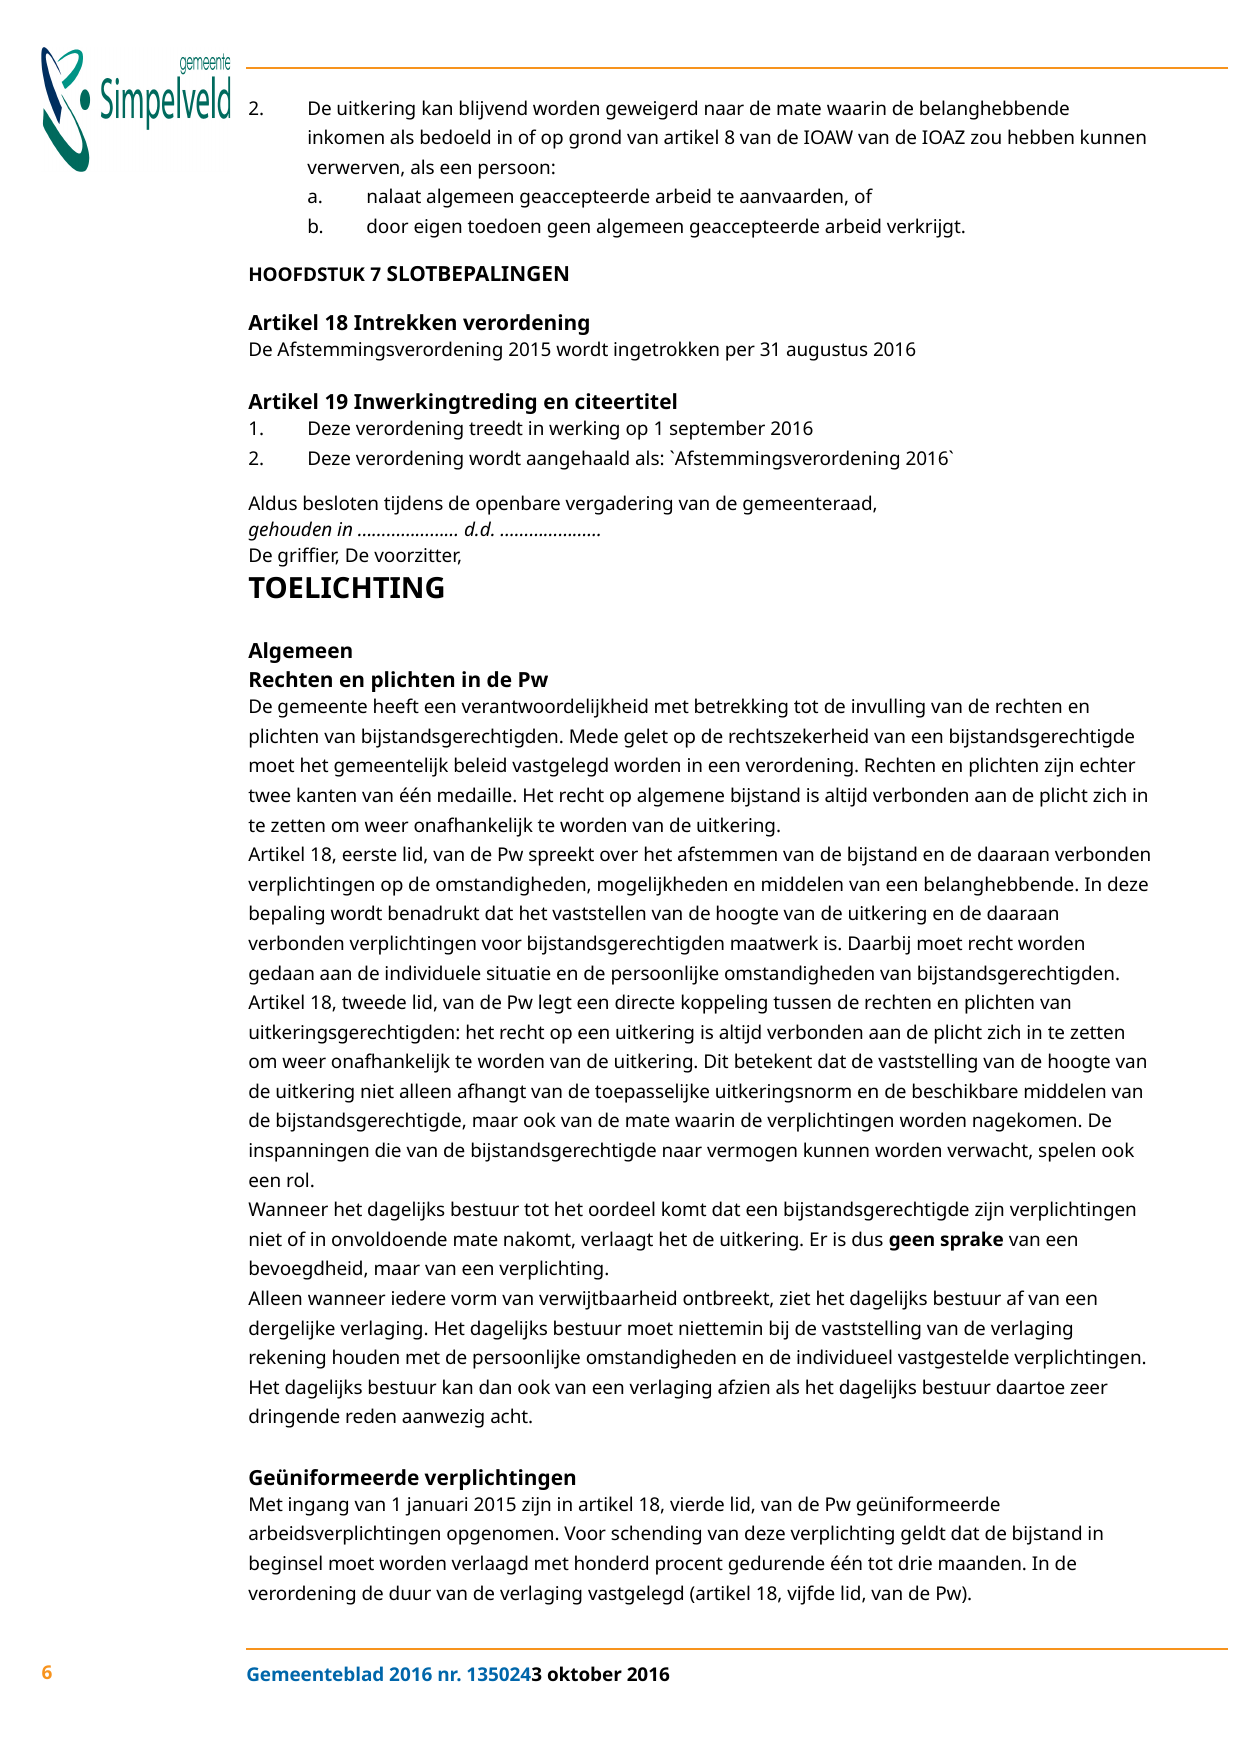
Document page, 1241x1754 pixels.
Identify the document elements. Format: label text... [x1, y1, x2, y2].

text Algemeen [248, 637, 1152, 665]
text Rechten en plichten in de Pw [248, 665, 1152, 693]
list Deze verordening treedt in werking op 1 september 2016 [248, 415, 1152, 441]
text Met ingang van 1 januari 2015 zijn in artikel 18, vierde lid, van de Pw geüniformeerde arbeidsverplichtingen opgenomen. Voor schending van deze verplichting geldt dat de bijstand in beginsel moet worden verlaagd met honderd procent gedurende één tot drie maanden. In de verordening de duur van de verlaging vastgelegd (artikel 18, vijfde lid, van de Pw). [248, 1491, 1152, 1606]
text De griffier, De voorzitter, [248, 542, 1152, 568]
text Artikel 19 Inwerkingtreding en citeertitel [248, 387, 1152, 415]
text Wanneer het dagelijks bestuur tot het oordeel komt dat een bijstandsgerechtigde zijn verplichtingen niet of in onvoldoende mate nakomt, verlaagt het de uitkering. Er is dus geen sprake van een bevoegdheid, maar van een verplichting. [248, 1196, 1152, 1281]
list Deze verordening wordt aangehaald als: `Afstemmingsverordening 2016` [248, 445, 1152, 471]
picture [41, 47, 231, 172]
text De Afstemmingsverordening 2015 wordt ingetrokken per 31 augustus 2016 [248, 336, 1152, 362]
text TOELICHTING [248, 568, 1152, 607]
text Geüniformeerde verplichtingen [248, 1463, 1152, 1491]
text HOOFDSTUK 7 SLOTBEPALINGEN [248, 259, 1152, 287]
text Artikel 18, eerste lid, van de Pw spreekt over het afstemmen van de bijstand en de daaraan verbonden verplichtingen op de omstandigheden, mogelijkheden en middelen van een belanghebbende. In deze bepaling wordt benadrukt dat het vaststellen van de hoogte van de uitkering en de daaraan verbonden verplichtingen voor bijstandsgerechtigden maatwerk is. Daarbij moet recht worden gedaan aan de individuele situatie en de persoonlijke omstandigheden van bijstandsgerechtigden. Artikel 18, tweede lid, van de Pw legt een directe koppeling tussen de rechten en plichten van uitkeringsgerechtigden: het recht op een uitkering is altijd verbonden aan de plicht zich in te zetten om weer onafhankelijk te worden van de uitkering. Dit betekent dat de vaststelling van de hoogte van de uitkering niet alleen afhangt van de toepasselijke uitkeringsnorm en de beschikbare middelen van de bijstandsgerechtigde, maar ook van de mate waarin de verplichtingen worden nagekomen. De inspanningen die van de bijstandsgerechtigde naar vermogen kunnen worden verwacht, spelen ook een rol. [248, 841, 1152, 1192]
list nalaat algemeen geaccepteerde arbeid te aanvaarden, of [307, 183, 1152, 209]
list door eigen toedoen geen algemeen geaccepteerde arbeid verkrijgt. [307, 213, 1152, 239]
text De gemeente heeft een verantwoordelijkheid met betrekking tot de invulling van de rechten en plichten van bijstandsgerechtigden. Mede gelet op de rechtszekerheid van een bijstandsgerechtigde moet het gemeentelijk beleid vastgelegd worden in een verordening. Rechten en plichten zijn echter twee kanten van één medaille. Het recht op algemene bijstand is altijd verbonden aan de plicht zich in te zetten om weer onafhankelijk te worden van de uitkering. [248, 693, 1152, 837]
text gehouden in ………………… d.d. ………………… [248, 516, 1152, 542]
text Artikel 18 Intrekken verordening [248, 308, 1152, 336]
text Alleen wanneer iedere vorm van verwijtbaarheid ontbreekt, ziet het dagelijks bestuur af van een dergelijke verlaging. Het dagelijks bestuur moet niettemin bij de vaststelling van de verlaging rekening houden met de persoonlijke omstandigheden en de individueel vastgestelde verplichtingen. Het dagelijks bestuur kan dan ook van een verlaging afzien als het dagelijks bestuur daartoe zeer dringende reden aanwezig acht. [248, 1285, 1152, 1429]
list De uitkering kan blijvend worden geweigerd naar de mate waarin de belanghebbende inkomen als bedoeld in of op grond van artikel 8 van de IOAW van de IOAZ zou hebben kunnen verwerven, als een persoon: [248, 95, 1152, 180]
text Aldus besloten tijdens de openbare vergadering van de gemeenteraad, [248, 491, 1152, 516]
